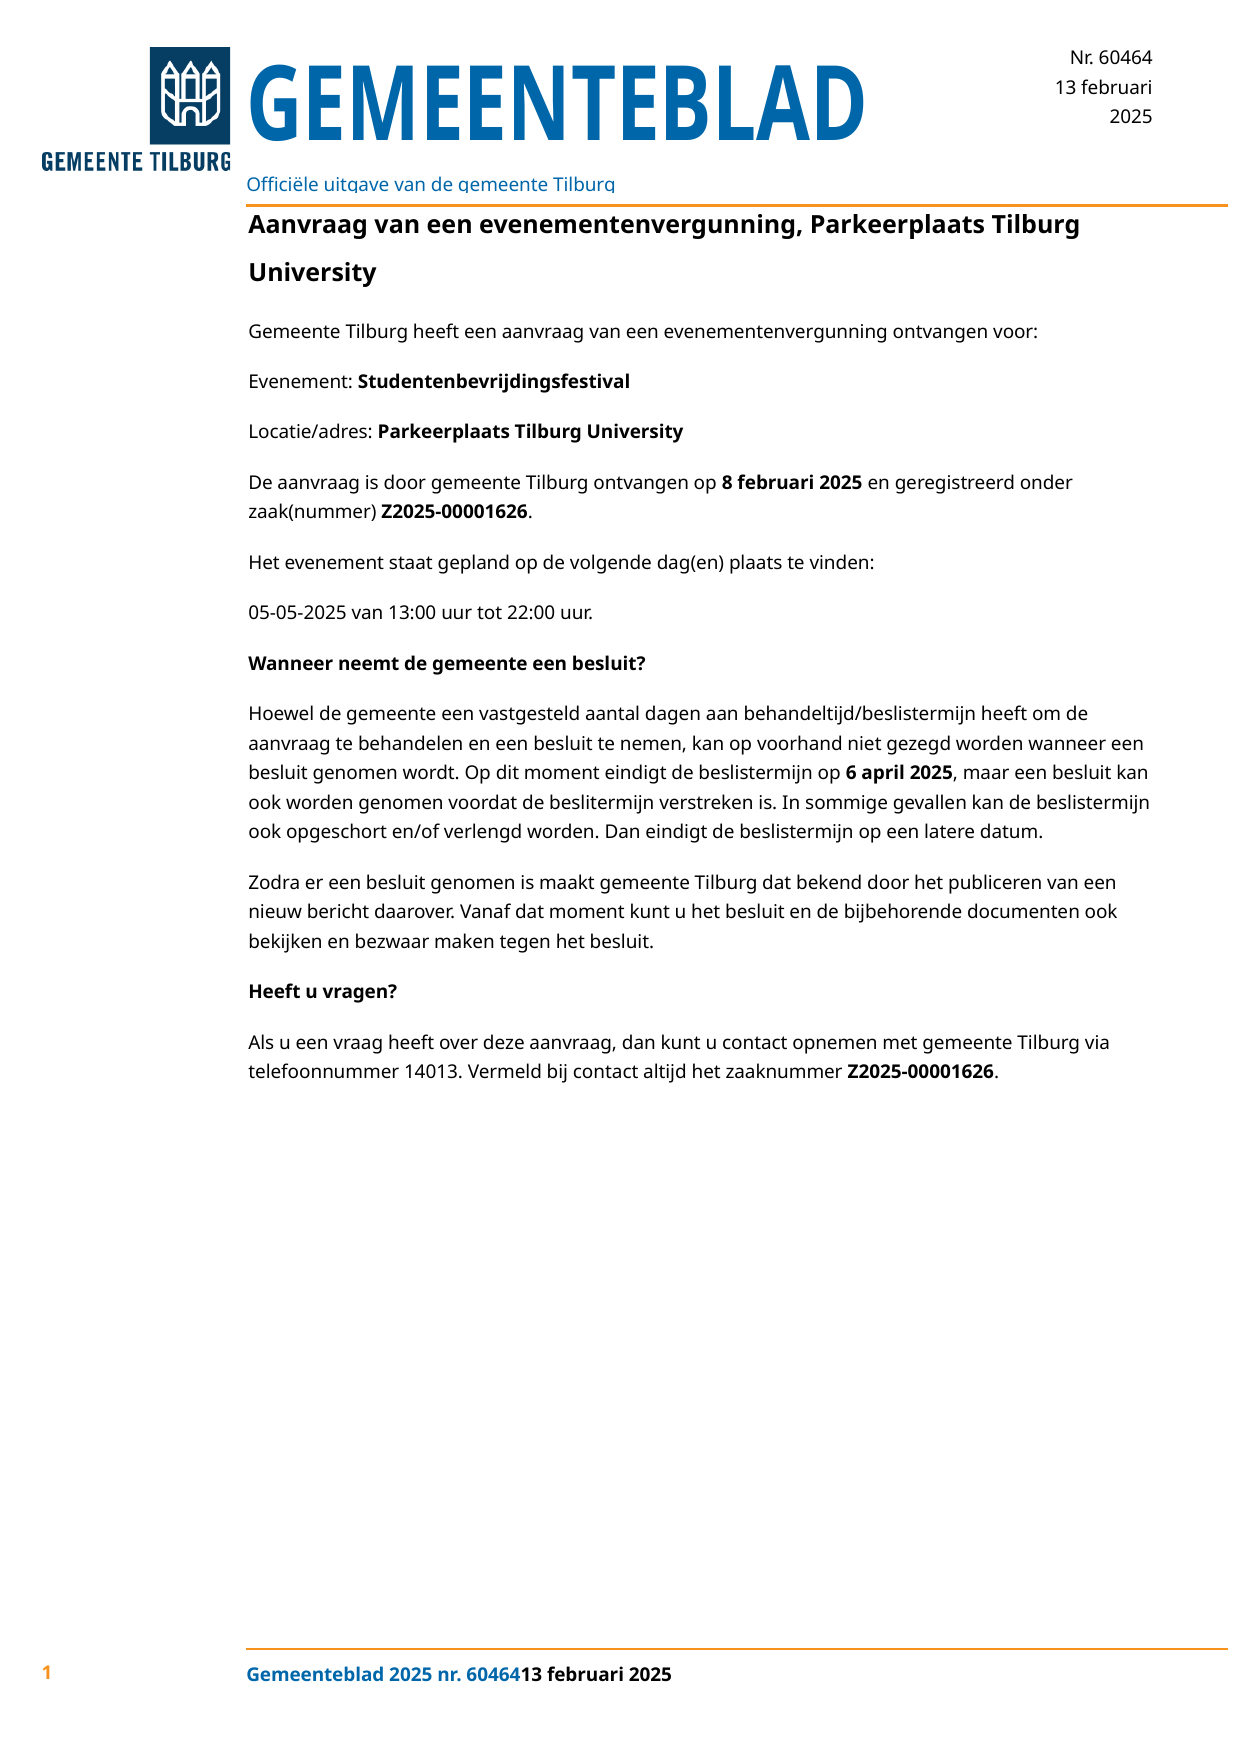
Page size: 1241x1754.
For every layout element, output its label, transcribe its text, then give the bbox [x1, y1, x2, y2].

text De aanvraag is door gemeente Tilburg ontvangen op 8 februari 2025 en geregistreerd onder zaak(nummer) Z2025-00001626. [248, 469, 1152, 524]
text Wanneer neemt de gemeente een besluit? [248, 650, 1152, 676]
text 05-05-2025 van 13:00 uur tot 22:00 uur. [248, 599, 1152, 625]
text Hoewel de gemeente een vastgesteld aantal dagen aan behandeltijd/beslistermijn heeft om de aanvraag te behandelen en een besluit te nemen, kan op voorhand niet gezegd worden wanneer een besluit genomen wordt. Op dit moment eindigt de beslistermijn op 6 april 2025, maar een besluit kan ook worden genomen voordat de beslitermijn verstreken is. In sommige gevallen kan de beslistermijn ook opgeschort en/of verlengd worden. Dan eindigt de beslistermijn op een latere datum. [248, 700, 1152, 844]
text Als u een vraag heeft over deze aanvraag, dan kunt u contact opnemen met gemeente Tilburg via telefoonnummer 14013. Vermeld bij contact altijd het zaaknummer Z2025-00001626. [248, 1029, 1152, 1084]
text Zodra er een besluit genomen is maakt gemeente Tilburg dat bekend door het publiceren van een nieuw bericht daarover. Vanaf dat moment kunt u het besluit en de bijbehorende documenten ook bekijken en bezwaar maken tegen het besluit. [248, 869, 1152, 954]
text Gemeente Tilburg heeft een aanvraag van een evenementenvergunning ontvangen voor: [248, 318, 1152, 344]
text Locatie/adres: Parkeerplaats Tilburg University [248, 419, 1152, 444]
text Heeft u vragen? [248, 979, 1152, 1004]
text Aanvraag van een evenementenvergunning, Parkeerplaats Tilburg University [248, 207, 1152, 288]
text Het evenement staat gepland op de volgende dag(en) plaats te vinden: [248, 549, 1152, 575]
picture [41, 47, 231, 172]
text Evenement: Studentenbevrijdingsfestival [248, 368, 1152, 394]
